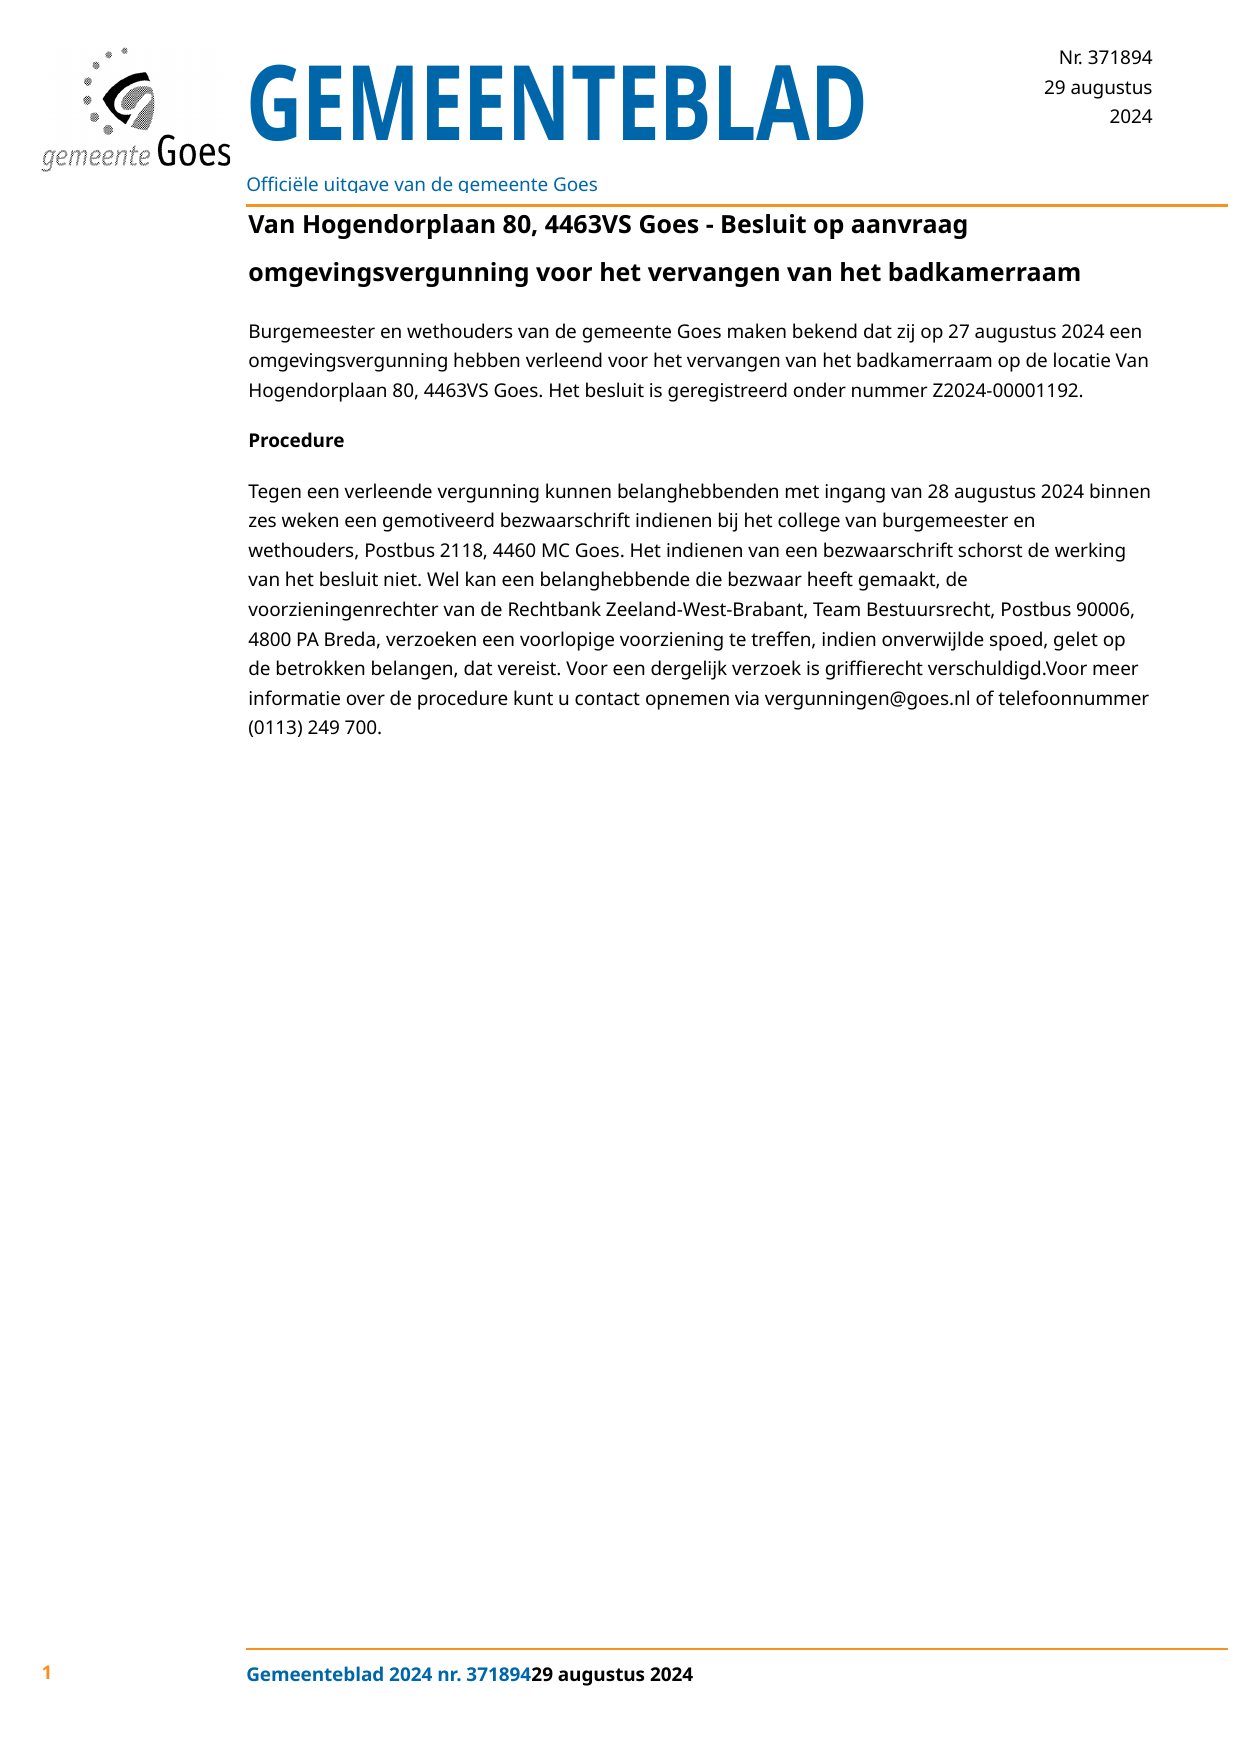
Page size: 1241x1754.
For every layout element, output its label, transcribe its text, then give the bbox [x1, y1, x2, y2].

text Burgemeester en wethouders van de gemeente Goes maken bekend dat zij op 27 augustus 2024 een omgevingsvergunning hebben verleend voor het vervangen van het badkamerraam op de locatie Van Hogendorplaan 80, 4463VS Goes. Het besluit is geregistreerd onder nummer Z2024-00001192. [248, 318, 1152, 403]
text Van Hogendorplaan 80, 4463VS Goes - Besluit op aanvraag omgevingsvergunning voor het vervangen van het badkamerraam [248, 207, 1152, 288]
text Procedure [248, 427, 1152, 453]
text Tegen een verleende vergunning kunnen belanghebbenden met ingang van 28 augustus 2024 binnen zes weken een gemotiveerd bezwaarschrift indienen bij het college van burgemeester en wethouders, Postbus 2118, 4460 MC Goes. Het indienen van een bezwaarschrift schorst de werking van het besluit niet. Wel kan een belanghebbende die bezwaar heeft gemaakt, de voorzieningenrechter van de Rechtbank Zeeland-West-Brabant, Team Bestuursrecht, Postbus 90006, 4800 PA Breda, verzoeken een voorlopige voorziening te treffen, indien onverwijlde spoed, gelet op de betrokken belangen, dat vereist. Voor een dergelijk verzoek is griffierecht verschuldigd.Voor meer informatie over de procedure kunt u contact opnemen via vergunningen@goes.nl of telefoonnummer (0113) 249 700. [248, 478, 1152, 740]
picture [41, 47, 231, 172]
